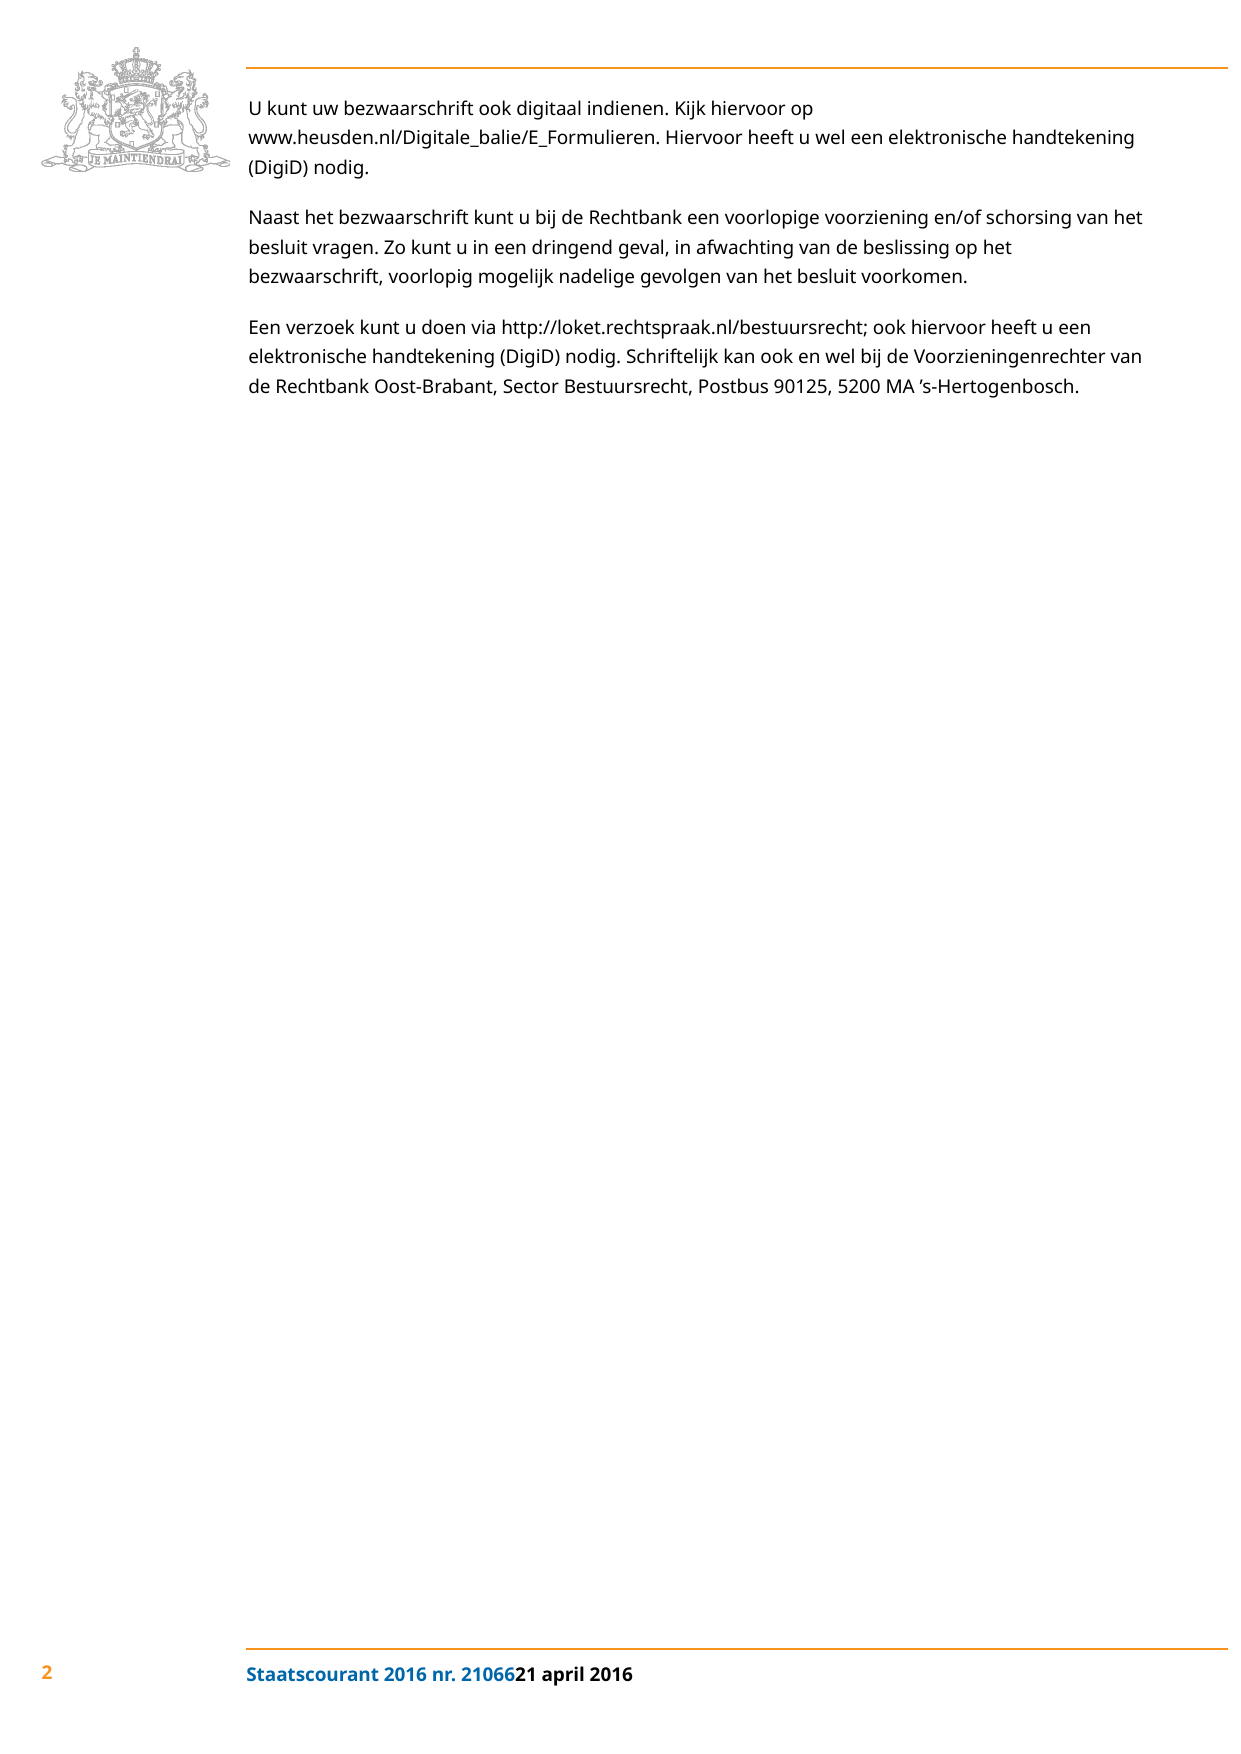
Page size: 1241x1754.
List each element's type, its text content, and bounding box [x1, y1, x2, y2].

picture [41, 47, 231, 172]
text U kunt uw bezwaarschrift ook digitaal indienen. Kijk hiervoor op www.heusden.nl/Digitale_balie/E_Formulieren. Hiervoor heeft u wel een elektronische handtekening (DigiD) nodig. [248, 95, 1152, 180]
text Een verzoek kunt u doen via http://loket.rechtspraak.nl/bestuursrecht; ook hiervoor heeft u een elektronische handtekening (DigiD) nodig. Schriftelijk kan ook en wel bij de Voorzieningenrechter van de Rechtbank Oost-Brabant, Sector Bestuursrecht, Postbus 90125, 5200 MA ’s-Hertogenbosch. [248, 314, 1152, 399]
text Naast het bezwaarschrift kunt u bij de Rechtbank een voorlopige voorziening en/of schorsing van het besluit vragen. Zo kunt u in een dringend geval, in afwachting van de beslissing op het bezwaarschrift, voorlopig mogelijk nadelige gevolgen van het besluit voorkomen. [248, 204, 1152, 289]
